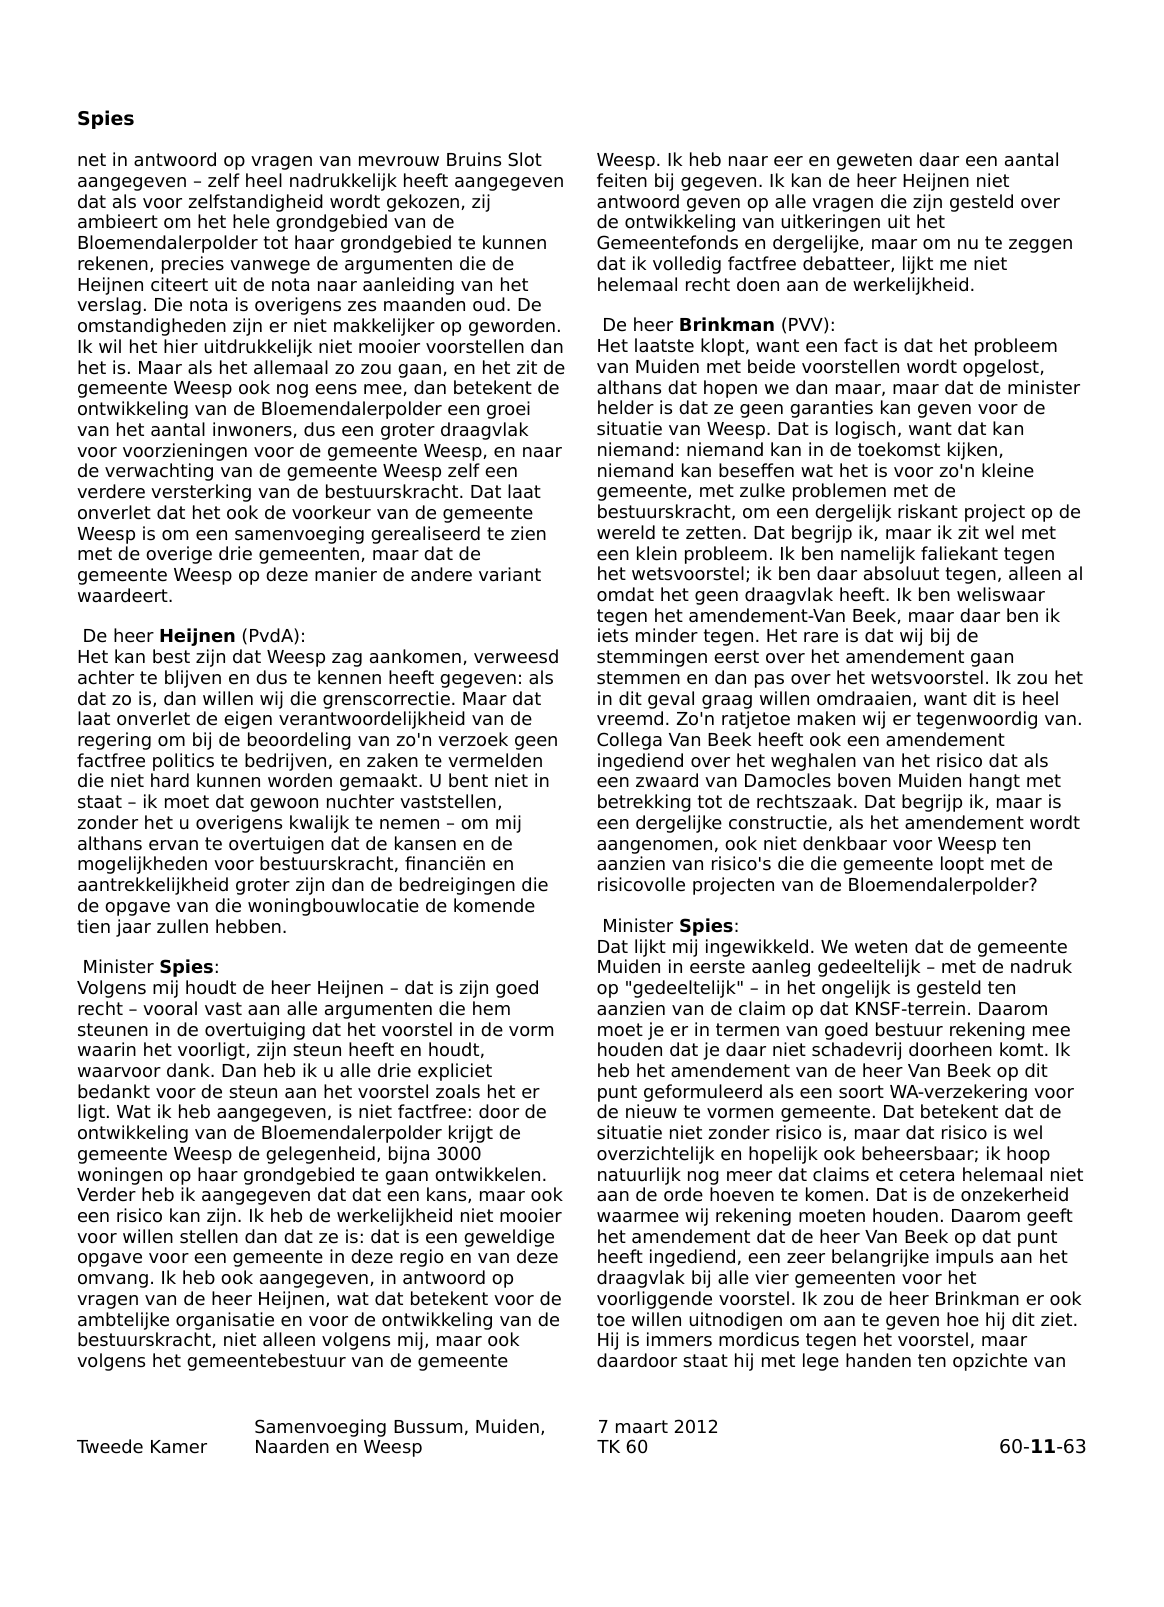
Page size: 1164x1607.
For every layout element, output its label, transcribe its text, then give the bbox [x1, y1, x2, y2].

text Weesp. Ik heb naar eer en geweten daar een aantal feiten bij gegeven. Ik kan de heer Heijnen niet antwoord geven op alle vragen die zijn gesteld over de ontwikkeling van uitkeringen uit het Gemeentefonds en dergelijke, maar om nu te zeggen dat ik volledig factfree debatteer, lijkt me niet helemaal recht doen aan de werkelijkheid. [596, 150, 1087, 295]
text Minister Spies: [596, 916, 1087, 936]
text net in antwoord op vragen van mevrouw Bruins Slot aangegeven – zelf heel nadrukkelijk heeft aangegeven dat als voor zelfstandigheid wordt gekozen, zij ambieert om het hele grondgebied van de Bloemendalerpolder tot haar grondgebied te kunnen rekenen, precies vanwege de argumenten die de Heijnen citeert uit de nota naar aanleiding van het verslag. Die nota is overigens zes maanden oud. De omstandigheden zijn er niet makkelijker op geworden. Ik wil het hier uitdrukkelijk niet mooier voorstellen dan het is. Maar als het allemaal zo zou gaan, en het zit de gemeente Weesp ook nog eens mee, dan betekent de ontwikkeling van de Bloemendalerpolder een groei van het aantal inwoners, dus een groter draagvlak voor voorzieningen voor de gemeente Weesp, en naar de verwachting van de gemeente Weesp zelf een verdere versterking van de bestuurskracht. Dat laat onverlet dat het ook de voorkeur van de gemeente Weesp is om een samenvoeging gerealiseerd te zien met de overige drie gemeenten, maar dat de gemeente Weesp op deze manier de andere variant waardeert. [77, 150, 567, 606]
text Het laatste klopt, want een fact is dat het probleem van Muiden met beide voorstellen wordt opgelost, althans dat hopen we dan maar, maar dat de minister helder is dat ze geen garanties kan geven voor de situatie van Weesp. Dat is logisch, want dat kan niemand: niemand kan in de toekomst kijken, niemand kan beseffen wat het is voor zo'n kleine gemeente, met zulke problemen met de bestuurskracht, om een dergelijk riskant project op de wereld te zetten. Dat begrijp ik, maar ik zit wel met een klein probleem. Ik ben namelijk faliekant tegen het wetsvoorstel; ik ben daar absoluut tegen, alleen al omdat het geen draagvlak heeft. Ik ben weliswaar tegen het amendement-Van Beek, maar daar ben ik iets minder tegen. Het rare is dat wij bij de stemmingen eerst over het amendement gaan stemmen en dan pas over het wetsvoorstel. Ik zou het in dit geval graag willen omdraaien, want dit is heel vreemd. Zo'n ratjetoe maken wij er tegenwoordig van. Collega Van Beek heeft ook een amendement ingediend over het weghalen van het risico dat als een zwaard van Damocles boven Muiden hangt met betrekking tot de rechtszaak. Dat begrijp ik, maar is een dergelijke constructie, als het amendement wordt aangenomen, ook niet denkbaar voor Weesp ten aanzien van risico's die die gemeente loopt met de risicovolle projecten van de Bloemendalerpolder? [596, 336, 1087, 896]
text Het kan best zijn dat Weesp zag aankomen, verweesd achter te blijven en dus te kennen heeft gegeven: als dat zo is, dan willen wij die grenscorrectie. Maar dat laat onverlet de eigen verantwoordelijkheid van de regering om bij de beoordeling van zo'n verzoek geen factfree politics te bedrijven, en zaken te vermelden die niet hard kunnen worden gemaakt. U bent niet in staat – ik moet dat gewoon nuchter vaststellen, zonder het u overigens kwalijk te nemen – om mij althans ervan te overtuigen dat de kansen en de mogelijkheden voor bestuurskracht, financiën en aantrekkelijkheid groter zijn dan de bedreigingen die de opgave van die woningbouwlocatie de komende tien jaar zullen hebben. [77, 647, 567, 937]
text Volgens mij houdt de heer Heijnen – dat is zijn goed recht – vooral vast aan alle argumenten die hem steunen in de overtuiging dat het voorstel in de vorm waarin het voorligt, zijn steun heeft en houdt, waarvoor dank. Dan heb ik u alle drie expliciet bedankt voor de steun aan het voorstel zoals het er ligt. Wat ik heb aangegeven, is niet factfree: door de ontwikkeling van de Bloemendalerpolder krijgt de gemeente Weesp de gelegenheid, bijna 3000 woningen op haar grondgebied te gaan ontwikkelen. Verder heb ik aangegeven dat dat een kans, maar ook een risico kan zijn. Ik heb de werkelijkheid niet mooier voor willen stellen dan dat ze is: dat is een geweldige opgave voor een gemeente in deze regio en van deze omvang. Ik heb ook aangegeven, in antwoord op vragen van de heer Heijnen, wat dat betekent voor de ambtelijke organisatie en voor de ontwikkeling van de bestuurskracht, niet alleen volgens mij, maar ook volgens het gemeentebestuur van de gemeente [77, 978, 567, 1372]
text Dat lijkt mij ingewikkeld. We weten dat de gemeente Muiden in eerste aanleg gedeeltelijk – met de nadruk op "gedeeltelijk" – in het ongelijk is gesteld ten aanzien van de claim op dat KNSF-terrein. Daarom moet je er in termen van goed bestuur rekening mee houden dat je daar niet schadevrij doorheen komt. Ik heb het amendement van de heer Van Beek op dit punt geformuleerd als een soort WA-verzekering voor de nieuw te vormen gemeente. Dat betekent dat de situatie niet zonder risico is, maar dat risico is wel overzichtelijk en hopelijk ook beheersbaar; ik hoop natuurlijk nog meer dat claims et cetera helemaal niet aan de orde hoeven te komen. Dat is de onzekerheid waarmee wij rekening moeten houden. Daarom geeft het amendement dat de heer Van Beek op dat punt heeft ingediend, een zeer belangrijke impuls aan het draagvlak bij alle vier gemeenten voor het voorliggende voorstel. Ik zou de heer Brinkman er ook toe willen uitnodigen om aan te geven hoe hij dit ziet. Hij is immers mordicus tegen het voorstel, maar daardoor staat hij met lege handen ten opzichte van [596, 936, 1087, 1372]
text De heer Brinkman (PVV): [596, 315, 1087, 336]
text De heer Heijnen (PvdA): [77, 626, 567, 647]
text Minister Spies: [77, 957, 567, 978]
